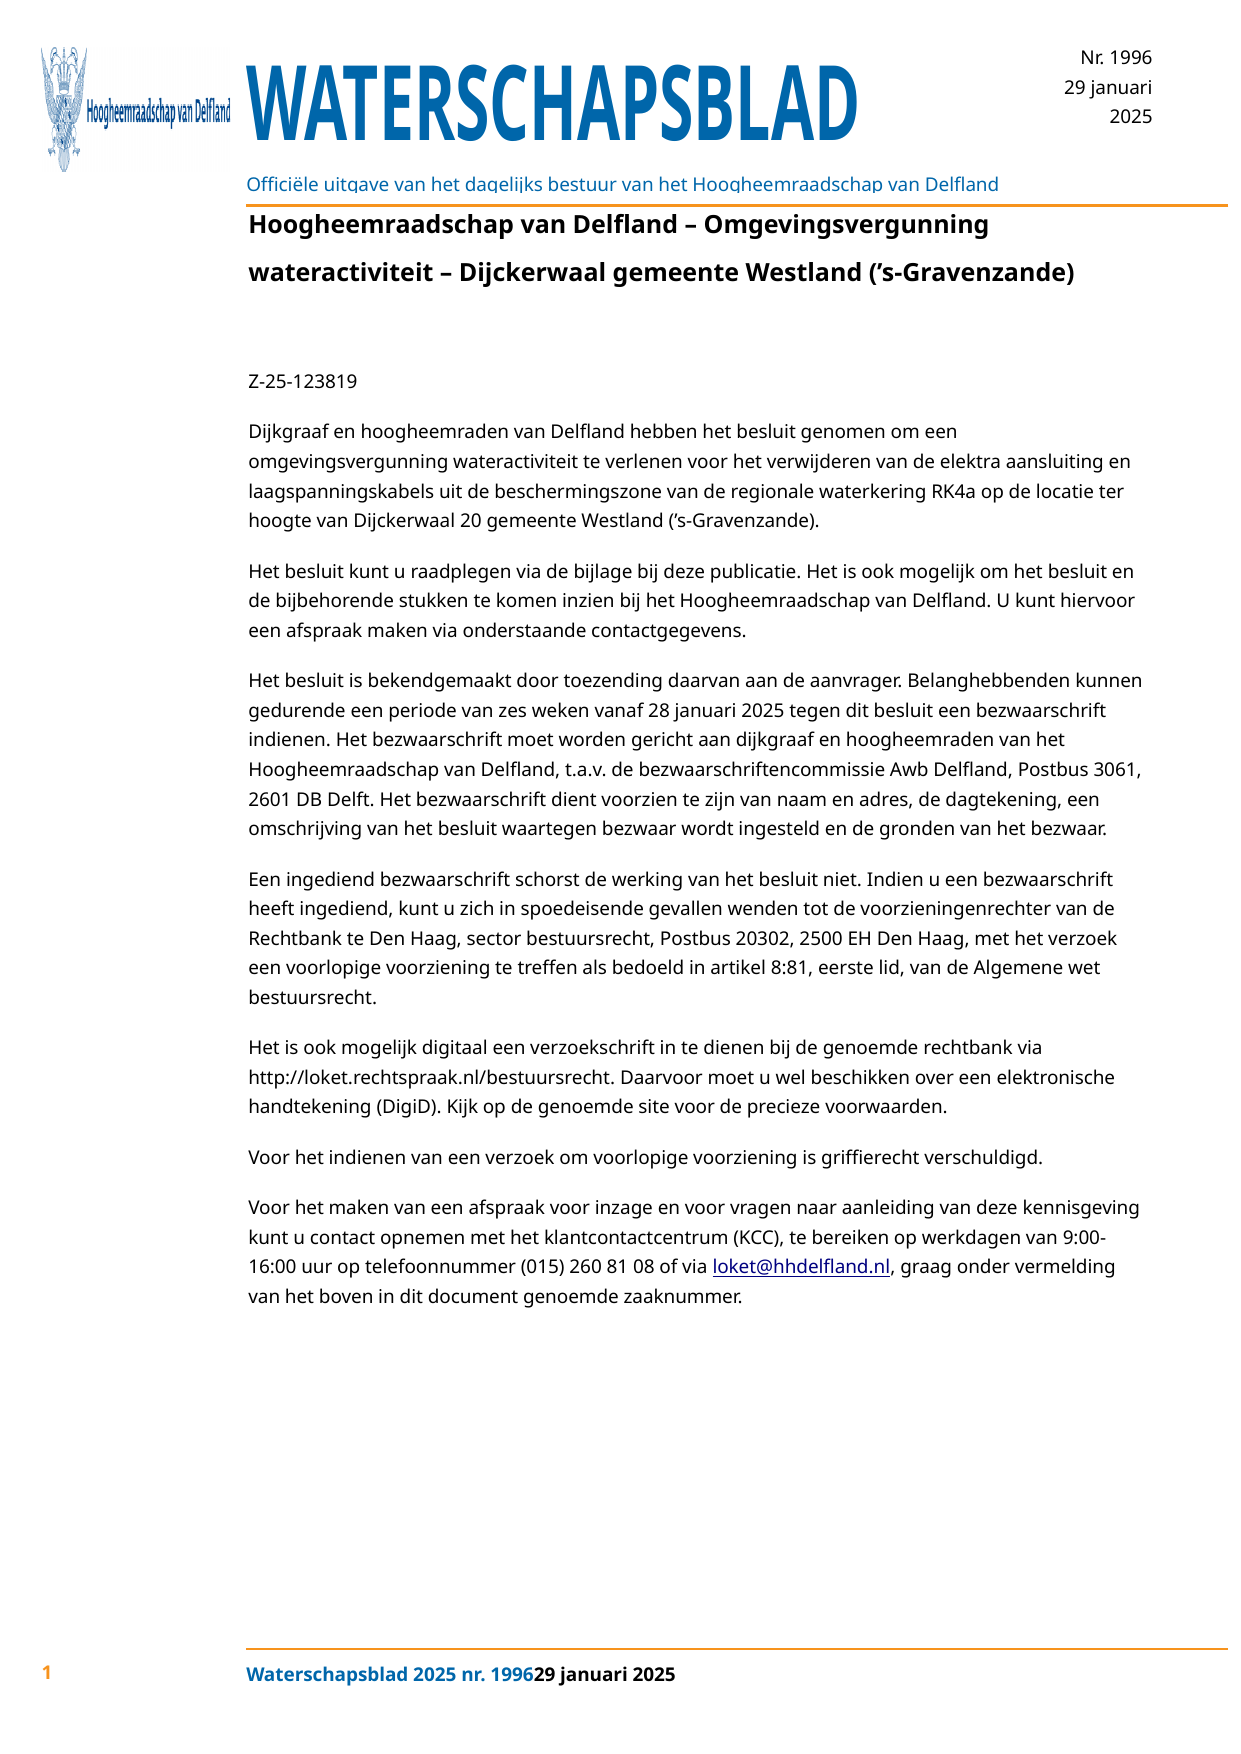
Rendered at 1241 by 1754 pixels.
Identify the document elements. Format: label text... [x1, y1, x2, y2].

text Dijkgraaf en hoogheemraden van Delfland hebben het besluit genomen om een omgevingsvergunning wateractiviteit te verlenen voor het verwijderen van de elektra aansluiting en laagspanningskabels uit de beschermingszone van de regionale waterkering RK4a op de locatie ter hoogte van Dijckerwaal 20 gemeente Westland (’s-Gravenzande). [248, 419, 1152, 533]
text Het besluit is bekendgemaakt door toezending daarvan aan de aanvrager. Belanghebbenden kunnen gedurende een periode van zes weken vanaf 28 januari 2025 tegen dit besluit een bezwaarschrift indienen. Het bezwaarschrift moet worden gericht aan dijkgraaf en hoogheemraden van het Hoogheemraadschap van Delfland, t.a.v. de bezwaarschriftencommissie Awb Delfland, Postbus 3061, 2601 DB Delft. Het bezwaarschrift dient voorzien te zijn van naam en adres, de dagtekening, een omschrijving van het besluit waartegen bezwaar wordt ingesteld en de gronden van het bezwaar. [248, 667, 1152, 841]
text Voor het maken van een afspraak voor inzage en voor vragen naar aanleiding van deze kennisgeving kunt u contact opnemen met het klantcontactcentrum (KCC), te bereiken op werkdagen van 9:00-16:00 uur op telefoonnummer (015) 260 81 08 of via loket@hhdelfland.nl, graag onder vermelding van het boven in dit document genoemde zaaknummer. [248, 1194, 1152, 1309]
text Een ingediend bezwaarschrift schorst de werking van het besluit niet. Indien u een bezwaarschrift heeft ingediend, kunt u zich in spoedeisende gevallen wenden tot de voorzieningenrechter van de Rechtbank te Den Haag, sector bestuursrecht, Postbus 20302, 2500 EH Den Haag, met het verzoek een voorlopige voorziening te treffen als bedoeld in artikel 8:81, eerste lid, van de Algemene wet bestuursrecht. [248, 866, 1152, 1010]
text Het besluit kunt u raadplegen via de bijlage bij deze publicatie. Het is ook mogelijk om het besluit en de bijbehorende stukken te komen inzien bij het Hoogheemraadschap van Delfland. U kunt hiervoor een afspraak maken via onderstaande contactgegevens. [248, 558, 1152, 643]
text Z-25-123819 [248, 368, 1152, 394]
text Voor het indienen van een verzoek om voorlopige voorziening is griffierecht verschuldigd. [248, 1144, 1152, 1170]
text Het is ook mogelijk digitaal een verzoekschrift in te dienen bij de genoemde rechtbank via http://loket.rechtspraak.nl/bestuursrecht. Daarvoor moet u wel beschikken over een elektronische handtekening (DigiD). Kijk op de genoemde site voor de precieze voorwaarden. [248, 1034, 1152, 1119]
picture [41, 47, 231, 172]
text Hoogheemraadschap van Delfland – Omgevingsvergunning wateractiviteit – Dijckerwaal gemeente Westland (’s-Gravenzande) [248, 207, 1152, 288]
